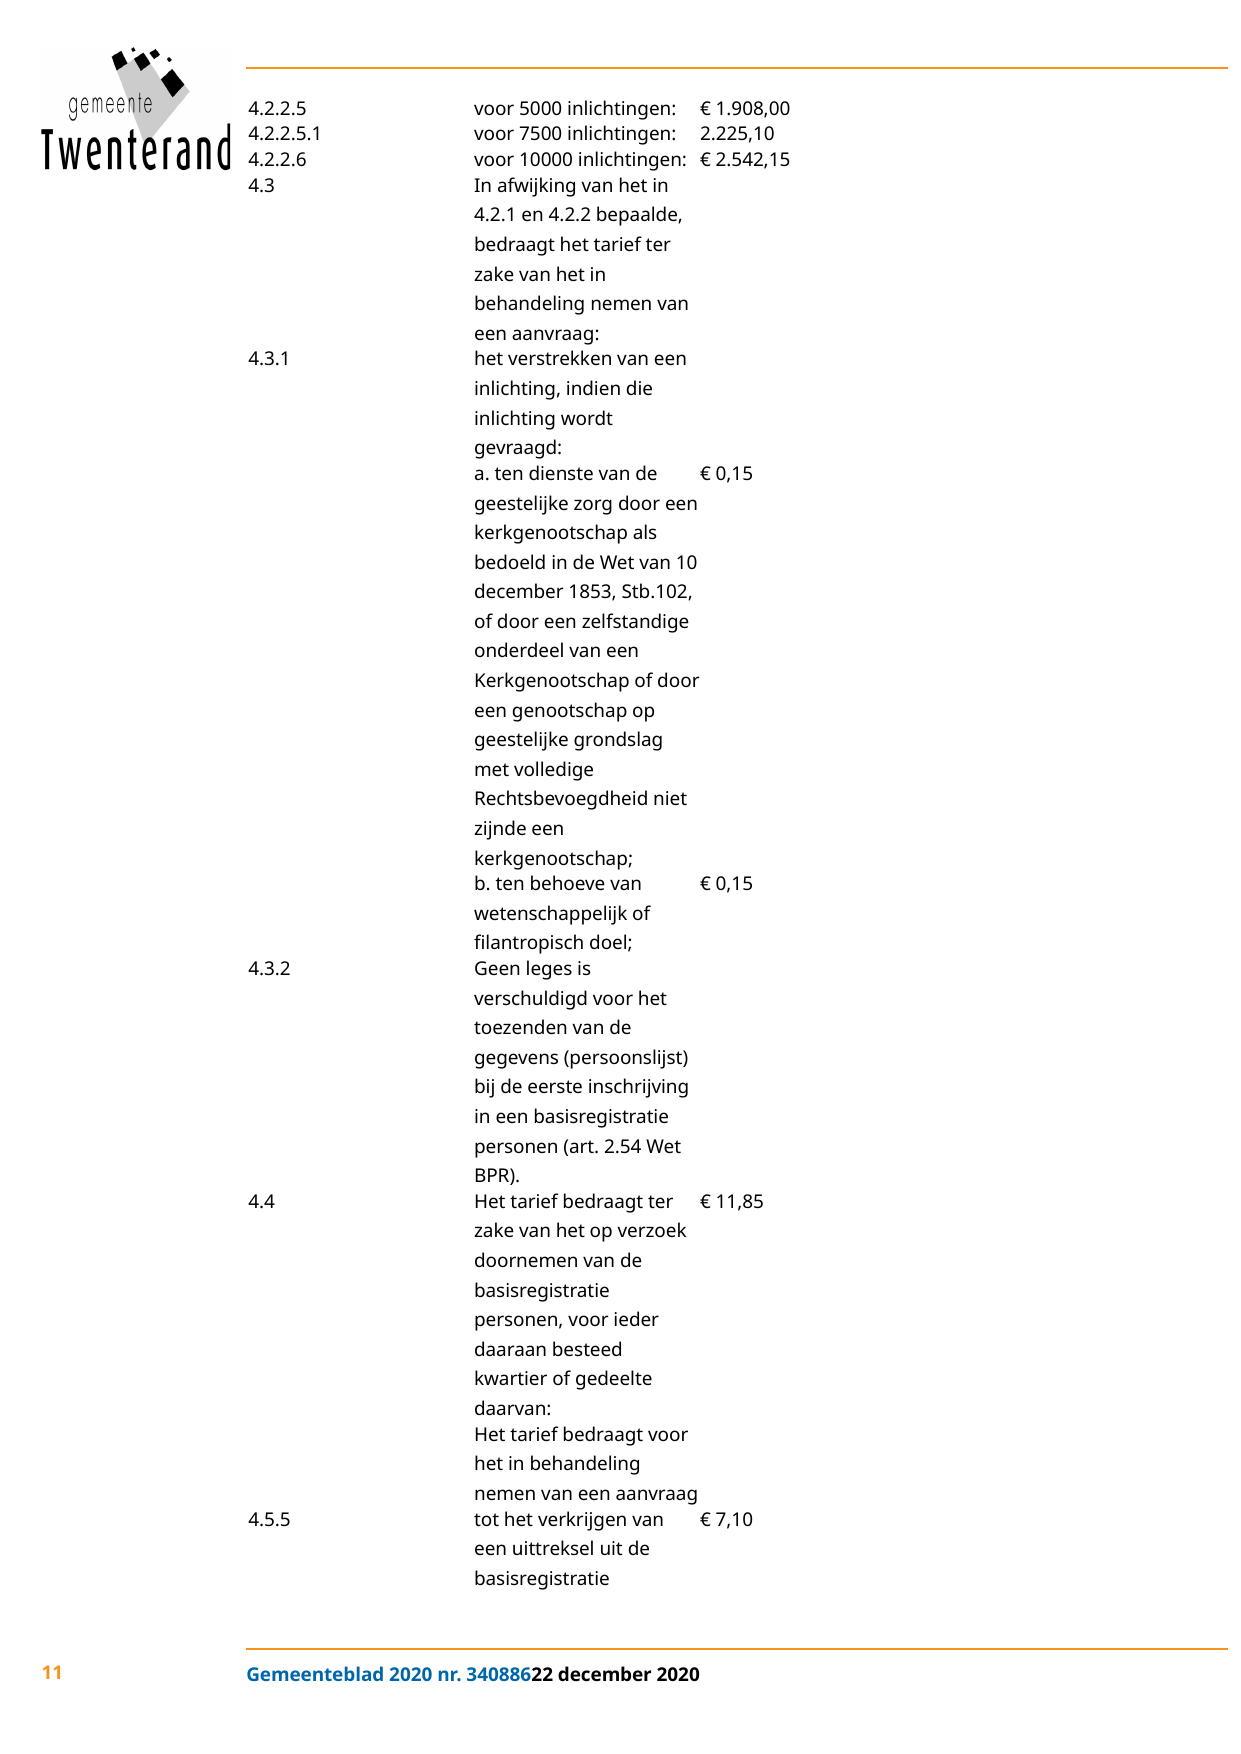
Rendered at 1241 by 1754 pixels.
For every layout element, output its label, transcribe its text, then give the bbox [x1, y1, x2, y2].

table_cell [700, 346, 1152, 460]
table_cell € 1.908,00 [700, 95, 1152, 121]
table_cell € 11,85 [700, 1188, 1152, 1421]
table_cell Het tarief bedraagt ter zake van het op verzoek doornemen van de basisregistratie personen, voor ieder daaraan besteed kwartier of gedeelte daarvan: [474, 1188, 700, 1421]
table_cell € 2.542,15 [700, 146, 1152, 172]
table_cell 2.225,10 [700, 121, 1152, 146]
table_cell 4.3 [248, 172, 474, 346]
table_cell [248, 1421, 474, 1506]
table_cell In afwijking van het in 4.2.1 en 4.2.2 bepaalde, bedraagt het tarief ter zake van het in behandeling nemen van een aanvraag: [474, 172, 700, 346]
table_cell € 0,15 [700, 460, 1152, 870]
picture [41, 47, 231, 172]
table_cell [700, 955, 1152, 1188]
table_cell b. ten behoeve van wetenschappelijk of filantropisch doel; [474, 870, 700, 955]
table_cell voor 7500 inlichtingen: [474, 121, 700, 146]
table_cell 4.2.2.6 [248, 146, 474, 172]
table_cell [700, 1421, 1152, 1506]
table_cell het verstrekken van een inlichting, indien die inlichting wordt gevraagd: [474, 346, 700, 460]
table_cell Het tarief bedraagt voor het in behandeling nemen van een aanvraag [474, 1421, 700, 1506]
table_cell voor 10000 inlichtingen: [474, 146, 700, 172]
table_cell tot het verkrijgen van een uittreksel uit de basisregistratie [474, 1506, 700, 1591]
table_cell 4.5.5 [248, 1506, 474, 1591]
table_cell € 0,15 [700, 870, 1152, 955]
table_cell a. ten dienste van de geestelijke zorg door een kerkgenootschap als bedoeld in de Wet van 10 december 1853, Stb.102, of door een zelfstandige onderdeel van een Kerkgenootschap of door een genootschap op geestelijke grondslag met volledige Rechtsbevoegdheid niet zijnde een kerkgenootschap; [474, 460, 700, 870]
table_cell € 7,10 [700, 1506, 1152, 1591]
table_cell 4.3.1 [248, 346, 474, 955]
table_cell Geen leges is verschuldigd voor het toezenden van de gegevens (persoonslijst) bij de eerste inschrijving in een basisregistratie personen (art. 2.54 Wet BPR). [474, 955, 700, 1188]
table_cell 4.4 [248, 1188, 474, 1421]
table_cell 4.3.2 [248, 955, 474, 1188]
table_cell voor 5000 inlichtingen: [474, 95, 700, 121]
table_cell 4.2.2.5 [248, 95, 474, 121]
table_cell 4.2.2.5.1 [248, 121, 474, 146]
table_cell [700, 172, 1152, 346]
